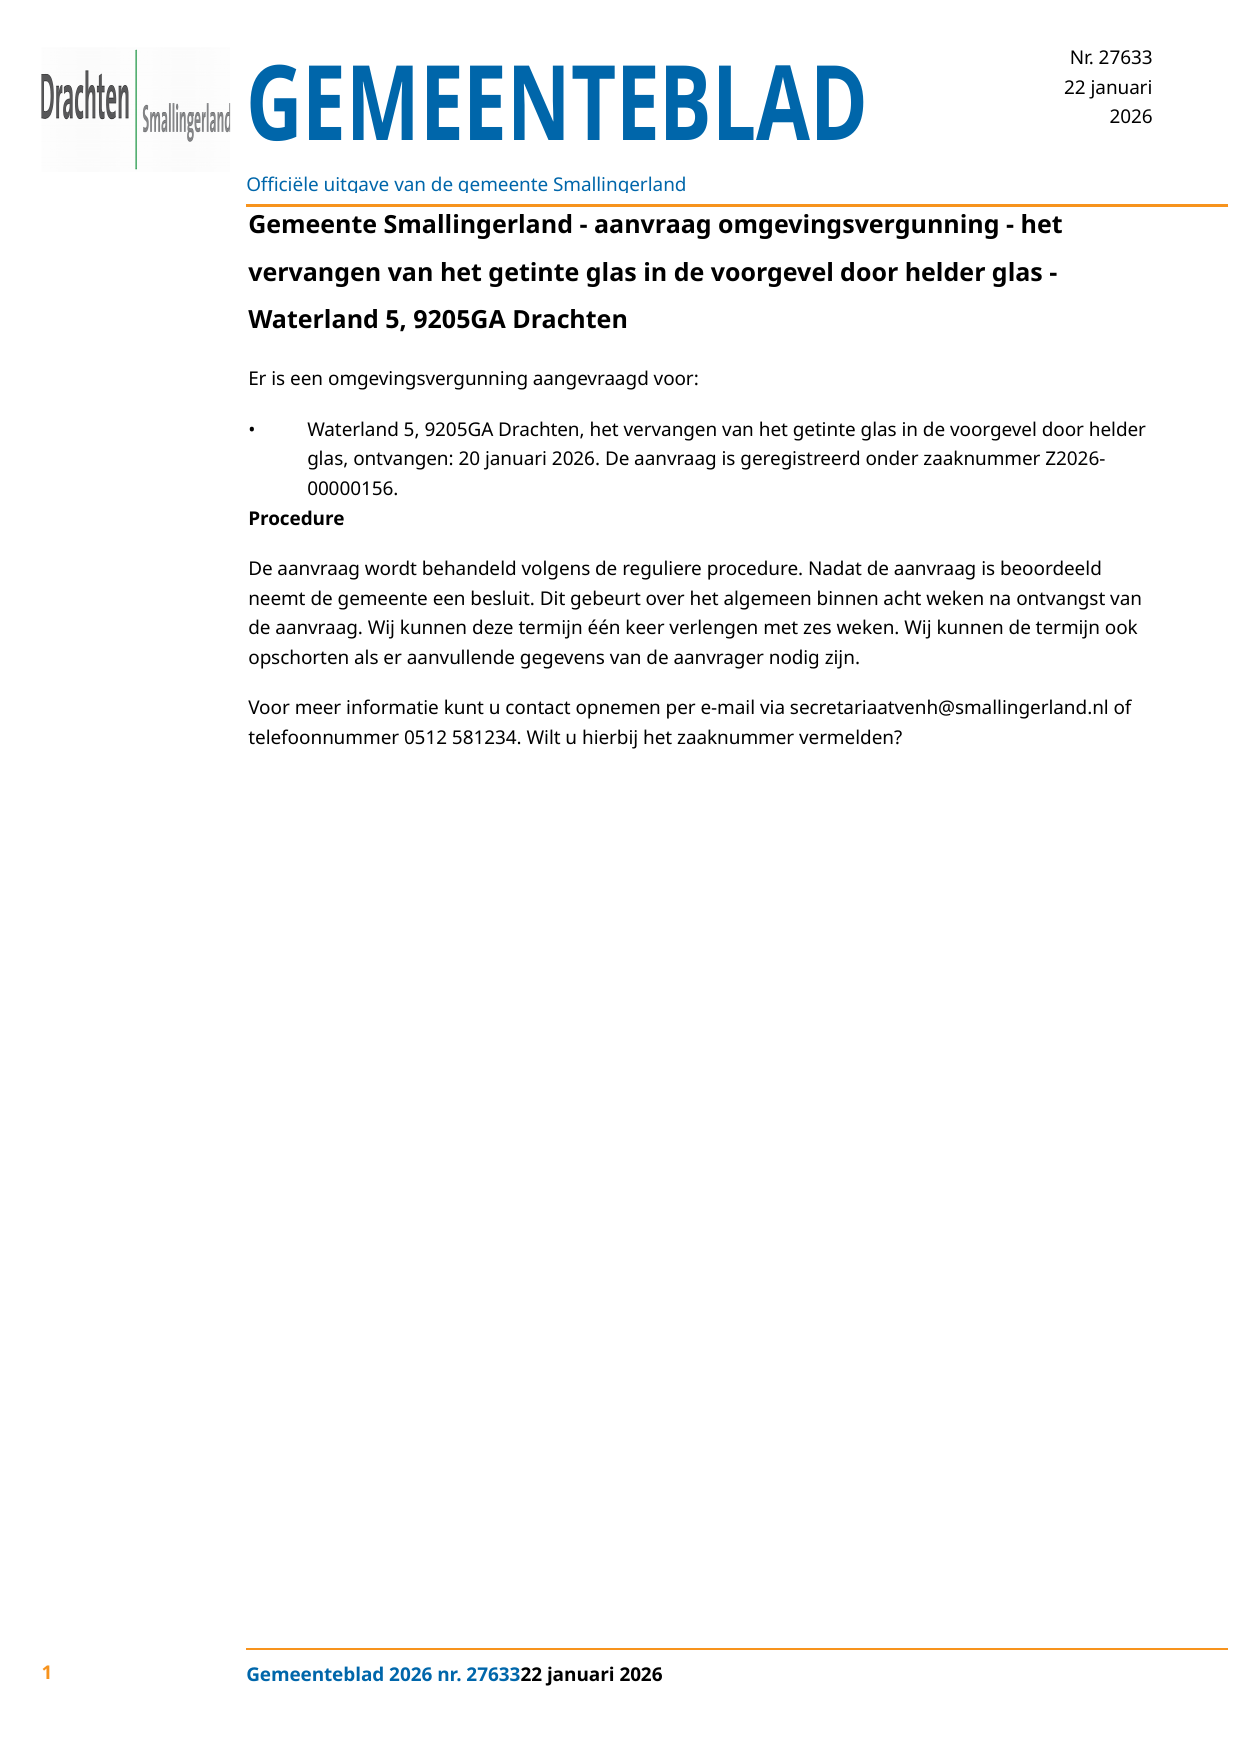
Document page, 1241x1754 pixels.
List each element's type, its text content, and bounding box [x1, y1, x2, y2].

text Procedure [248, 505, 1152, 530]
list Waterland 5, 9205GA Drachten, het vervangen van het getinte glas in de voorgevel door helder glas, ontvangen: 20 januari 2026. De aanvraag is geregistreerd onder zaaknummer Z2026-00000156. [248, 416, 1152, 501]
text Er is een omgevingsvergunning aangevraagd voor: [248, 366, 1152, 391]
picture [41, 47, 231, 172]
text De aanvraag wordt behandeld volgens de reguliere procedure. Nadat de aanvraag is beoordeeld neemt de gemeente een besluit. Dit gebeurt over het algemeen binnen acht weken na ontvangst van de aanvraag. Wij kunnen deze termijn één keer verlengen met zes weken. Wij kunnen de termijn ook opschorten als er aanvullende gegevens van de aanvrager nodig zijn. [248, 555, 1152, 669]
text Gemeente Smallingerland - aanvraag omgevingsvergunning - het vervangen van het getinte glas in de voorgevel door helder glas - Waterland 5, 9205GA Drachten [248, 207, 1152, 336]
text Voor meer informatie kunt u contact opnemen per e-mail via secretariaatvenh@smallingerland.nl of telefoonnummer 0512 581234. Wilt u hierbij het zaaknummer vermelden? [248, 694, 1152, 749]
